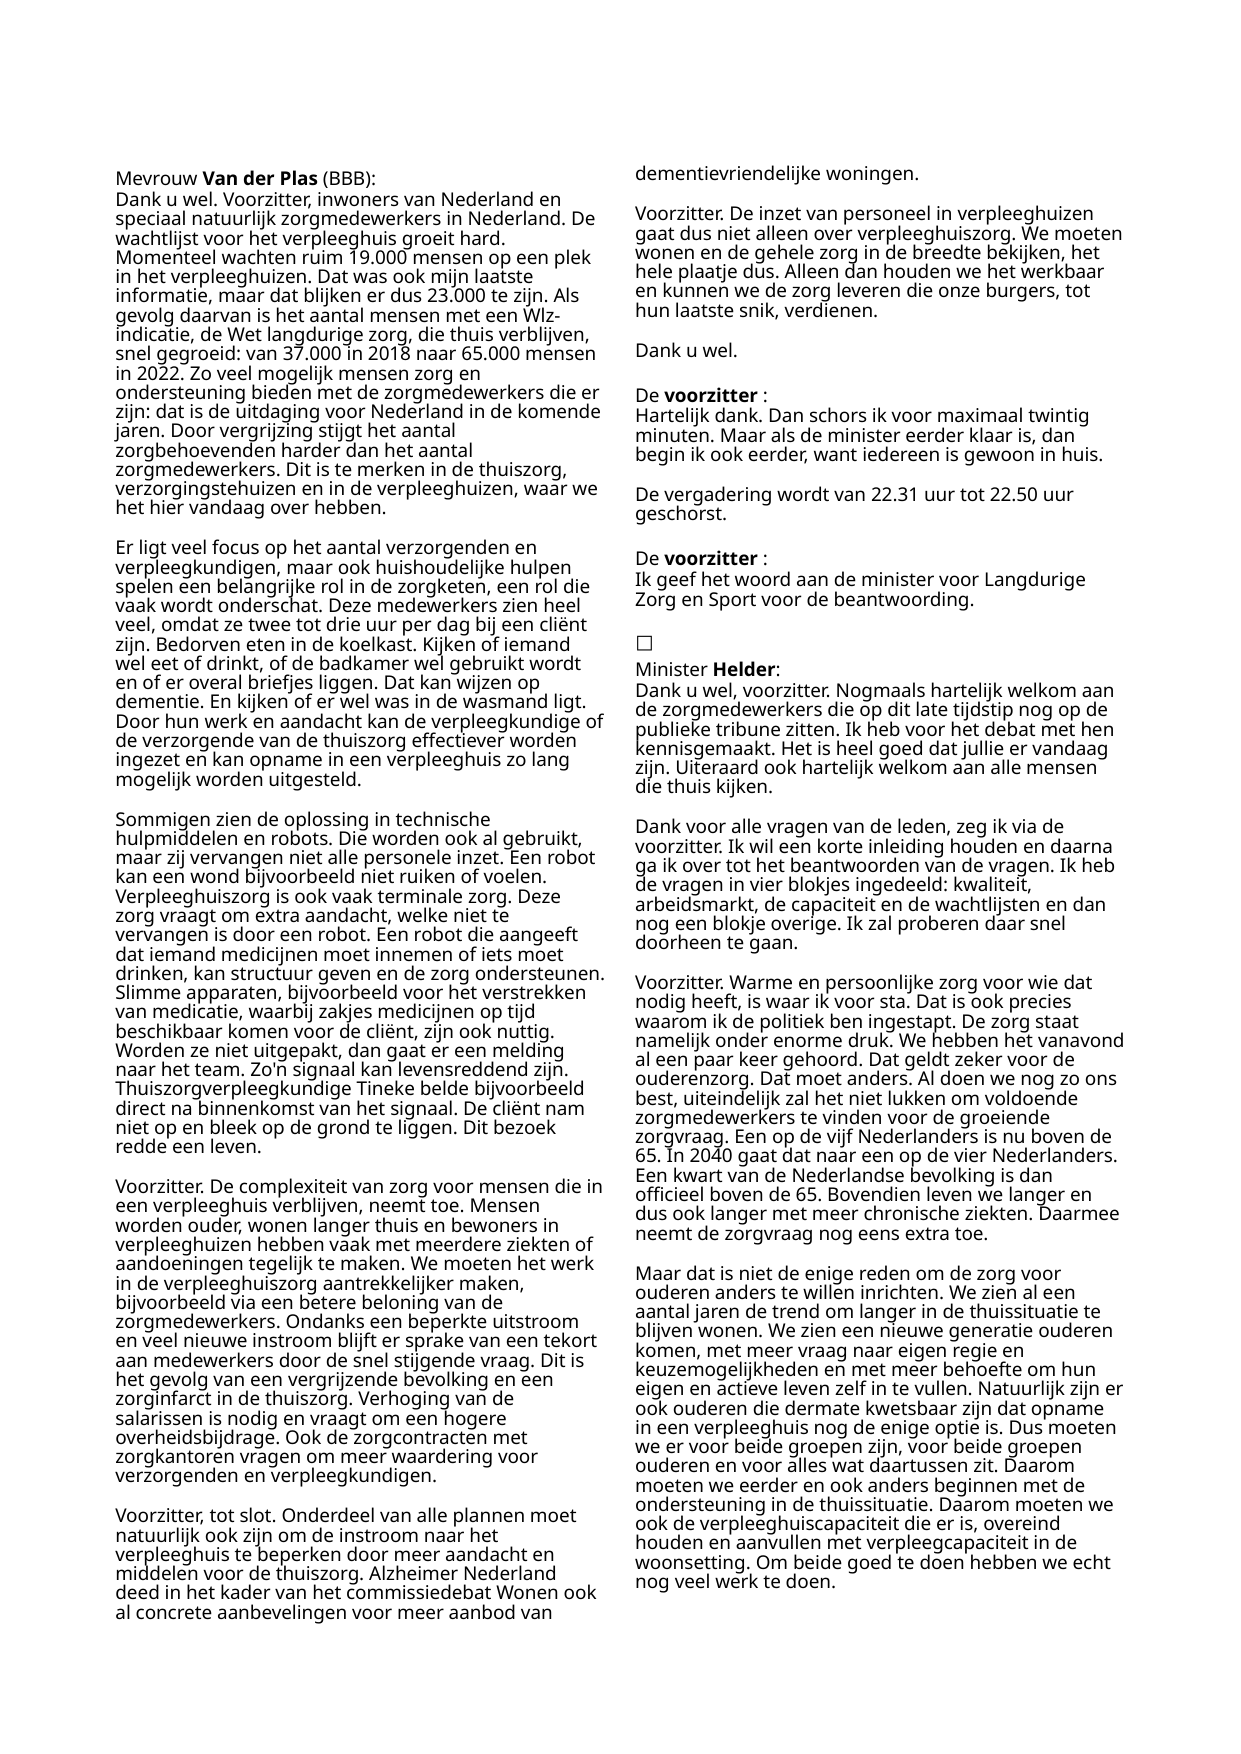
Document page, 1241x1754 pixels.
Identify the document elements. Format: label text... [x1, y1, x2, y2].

text Dank voor alle vragen van de leden, zeg ik via de voorzitter. Ik wil een korte inleiding houden en daarna ga ik over tot het beantwoorden van de vragen. Ik heb de vragen in vier blokjes ingedeeld: kwaliteit, arbeidsmarkt, de capaciteit en de wachtlijsten en dan nog een blokje overige. Ik zal proberen daar snel doorheen te gaan. [635, 818, 1125, 953]
text Voorzitter. Warme en persoonlijke zorg voor wie dat nodig heeft, is waar ik voor sta. Dat is ook precies waarom ik de politiek ben ingestapt. De zorg staat namelijk onder enorme druk. We hebben het vanavond al een paar keer gehoord. Dat geldt zeker voor de ouderenzorg. Dat moet anders. Al doen we nog zo ons best, uiteindelijk zal het niet lukken om voldoende zorgmedewerkers te vinden voor de groeiende zorgvraag. Een op de vijf Nederlanders is nu boven de 65. In 2040 gaat dat naar een op de vier Nederlanders. Een kwart van de Nederlandse bevolking is dan officieel boven de 65. Bovendien leven we langer en dus ook langer met meer chronische ziekten. Daarmee neemt de zorgvraag nog eens extra toe. [635, 974, 1125, 1244]
text De voorzitter : [635, 546, 1125, 571]
text dementievriendelijke woningen. [635, 165, 1125, 184]
text Dank u wel, voorzitter. Nogmaals hartelijk welkom aan de zorgmedewerkers die op dit late tijdstip nog op de publieke tribune zitten. Ik heb voor het debat met hen kennisgemaakt. Het is heel goed dat jullie er vandaag zijn. Uiteraard ook hartelijk welkom aan alle mensen die thuis kijken. [635, 682, 1125, 798]
text Er ligt veel focus op het aantal verzorgenden en verpleegkundigen, maar ook huishoudelijke hulpen spelen een belangrijke rol in de zorgketen, een rol die vaak wordt onderschat. Deze medewerkers zien heel veel, omdat ze twee tot drie uur per dag bij een cliënt zijn. Bedorven eten in de koelkast. Kijken of iemand wel eet of drinkt, of de badkamer wel gebruikt wordt en of er overal briefjes liggen. Dat kan wijzen op dementie. En kijken of er wel was in de wasmand ligt. Door hun werk en aandacht kan de verpleegkundige of de verzorgende van de thuiszorg effectiever worden ingezet en kan opname in een verpleeghuis zo lang mogelijk worden uitgesteld. [115, 539, 605, 790]
text Minister Helder: [635, 656, 1125, 682]
text Voorzitter, tot slot. Onderdeel van alle plannen moet natuurlijk ook zijn om de instroom naar het verpleeghuis te beperken door meer aandacht en middelen voor de thuiszorg. Alzheimer Nederland deed in het kader van het commissiedebat Wonen ook al concrete aanbevelingen voor meer aanbod van [115, 1507, 605, 1623]
text Voorzitter. De complexiteit van zorg voor mensen die in een verpleeghuis verblijven, neemt toe. Mensen worden ouder, wonen langer thuis en bewoners in verpleeghuizen hebben vaak met meerdere ziekten of aandoeningen tegelijk te maken. We moeten het werk in de verpleeghuiszorg aantrekkelijker maken, bijvoorbeeld via een betere beloning van de zorgmedewerkers. Ondanks een beperkte uitstroom en veel nieuwe instroom blijft er sprake van een tekort aan medewerkers door de snel stijgende vraag. Dit is het gevolg van een vergrijzende bevolking en een zorginfarct in de thuiszorg. Verhoging van de salarissen is nodig en vraagt om een hogere overheidsbijdrage. Ook de zorgcontracten met zorgkantoren vragen om meer waardering voor verzorgenden en verpleegkundigen. [115, 1178, 605, 1487]
text Sommigen zien de oplossing in technische hulpmiddelen en robots. Die worden ook al gebruikt, maar zij vervangen niet alle personele inzet. Een robot kan een wond bijvoorbeeld niet ruiken of voelen. Verpleeghuiszorg is ook vaak terminale zorg. Deze zorg vraagt om extra aandacht, welke niet te vervangen is door een robot. Een robot die aangeeft dat iemand medicijnen moet innemen of iets moet drinken, kan structuur geven en de zorg ondersteunen. Slimme apparaten, bijvoorbeeld voor het verstrekken van medicatie, waarbij zakjes medicijnen op tijd beschikbaar komen voor de cliënt, zijn ook nuttig. Worden ze niet uitgepakt, dan gaat er een melding naar het team. Zo'n signaal kan levensreddend zijn. Thuiszorgverpleegkundige Tineke belde bijvoorbeeld direct na binnenkomst van het signaal. De cliënt nam niet op en bleek op de grond te liggen. Dit bezoek redde een leven. [115, 811, 605, 1157]
text Dank u wel. Voorzitter, inwoners van Nederland en speciaal natuurlijk zorgmedewerkers in Nederland. De wachtlijst voor het verpleeghuis groeit hard. Momenteel wachten ruim 19.000 mensen op een plek in het verpleeghuizen. Dat was ook mijn laatste informatie, maar dat blijken er dus 23.000 te zijn. Als gevolg daarvan is het aantal mensen met een Wlz-indicatie, de Wet langdurige zorg, die thuis verblijven, snel gegroeid: van 37.000 in 2018 naar 65.000 mensen in 2022. Zo veel mogelijk mensen zorg en ondersteuning bieden met de zorgmedewerkers die er zijn: dat is de uitdaging voor Nederland in de komende jaren. Door vergrijzing stijgt het aantal zorgbehoevenden harder dan het aantal zorgmedewerkers. Dit is te merken in de thuiszorg, verzorgingstehuizen en in de verpleeghuizen, waar we het hier vandaag over hebben. [115, 191, 605, 519]
text De vergadering wordt van 22.31 uur tot 22.50 uur geschorst. [635, 486, 1125, 525]
text Ik geef het woord aan de minister voor Langdurige Zorg en Sport voor de beantwoording. [635, 571, 1125, 610]
text Dank u wel. [635, 342, 1125, 361]
text Hartelijk dank. Dan schors ik voor maximaal twintig minuten. Maar als de minister eerder klaar is, dan begin ik ook eerder, want iedereen is gewoon in huis. [635, 407, 1125, 465]
text De voorzitter : [635, 382, 1125, 407]
text Voorzitter. De inzet van personeel in verpleeghuizen gaat dus niet alleen over verpleeghuiszorg. We moeten wonen en de gehele zorg in de breedte bekijken, het hele plaatje dus. Alleen dan houden we het werkbaar en kunnen we de zorg leveren die onze burgers, tot hun laatste snik, verdienen. [635, 205, 1125, 321]
text ⬜ [635, 631, 1125, 656]
text Maar dat is niet de enige reden om de zorg voor ouderen anders te willen inrichten. We zien al een aantal jaren de trend om langer in de thuissituatie te blijven wonen. We zien een nieuwe generatie ouderen komen, met meer vraag naar eigen regie en keuzemogelijkheden en met meer behoefte om hun eigen en actieve leven zelf in te vullen. Natuurlijk zijn er ook ouderen die dermate kwetsbaar zijn dat opname in een verpleeghuis nog de enige optie is. Dus moeten we er voor beide groepen zijn, voor beide groepen ouderen en voor alles wat daartussen zit. Daarom moeten we eerder en ook anders beginnen met de ondersteuning in de thuissituatie. Daarom moeten we ook de verpleeghuiscapaciteit die er is, overeind houden en aanvullen met verpleegcapaciteit in de woonsetting. Om beide goed te doen hebben we echt nog veel werk te doen. [635, 1264, 1125, 1592]
text Mevrouw Van der Plas (BBB): [115, 165, 605, 191]
